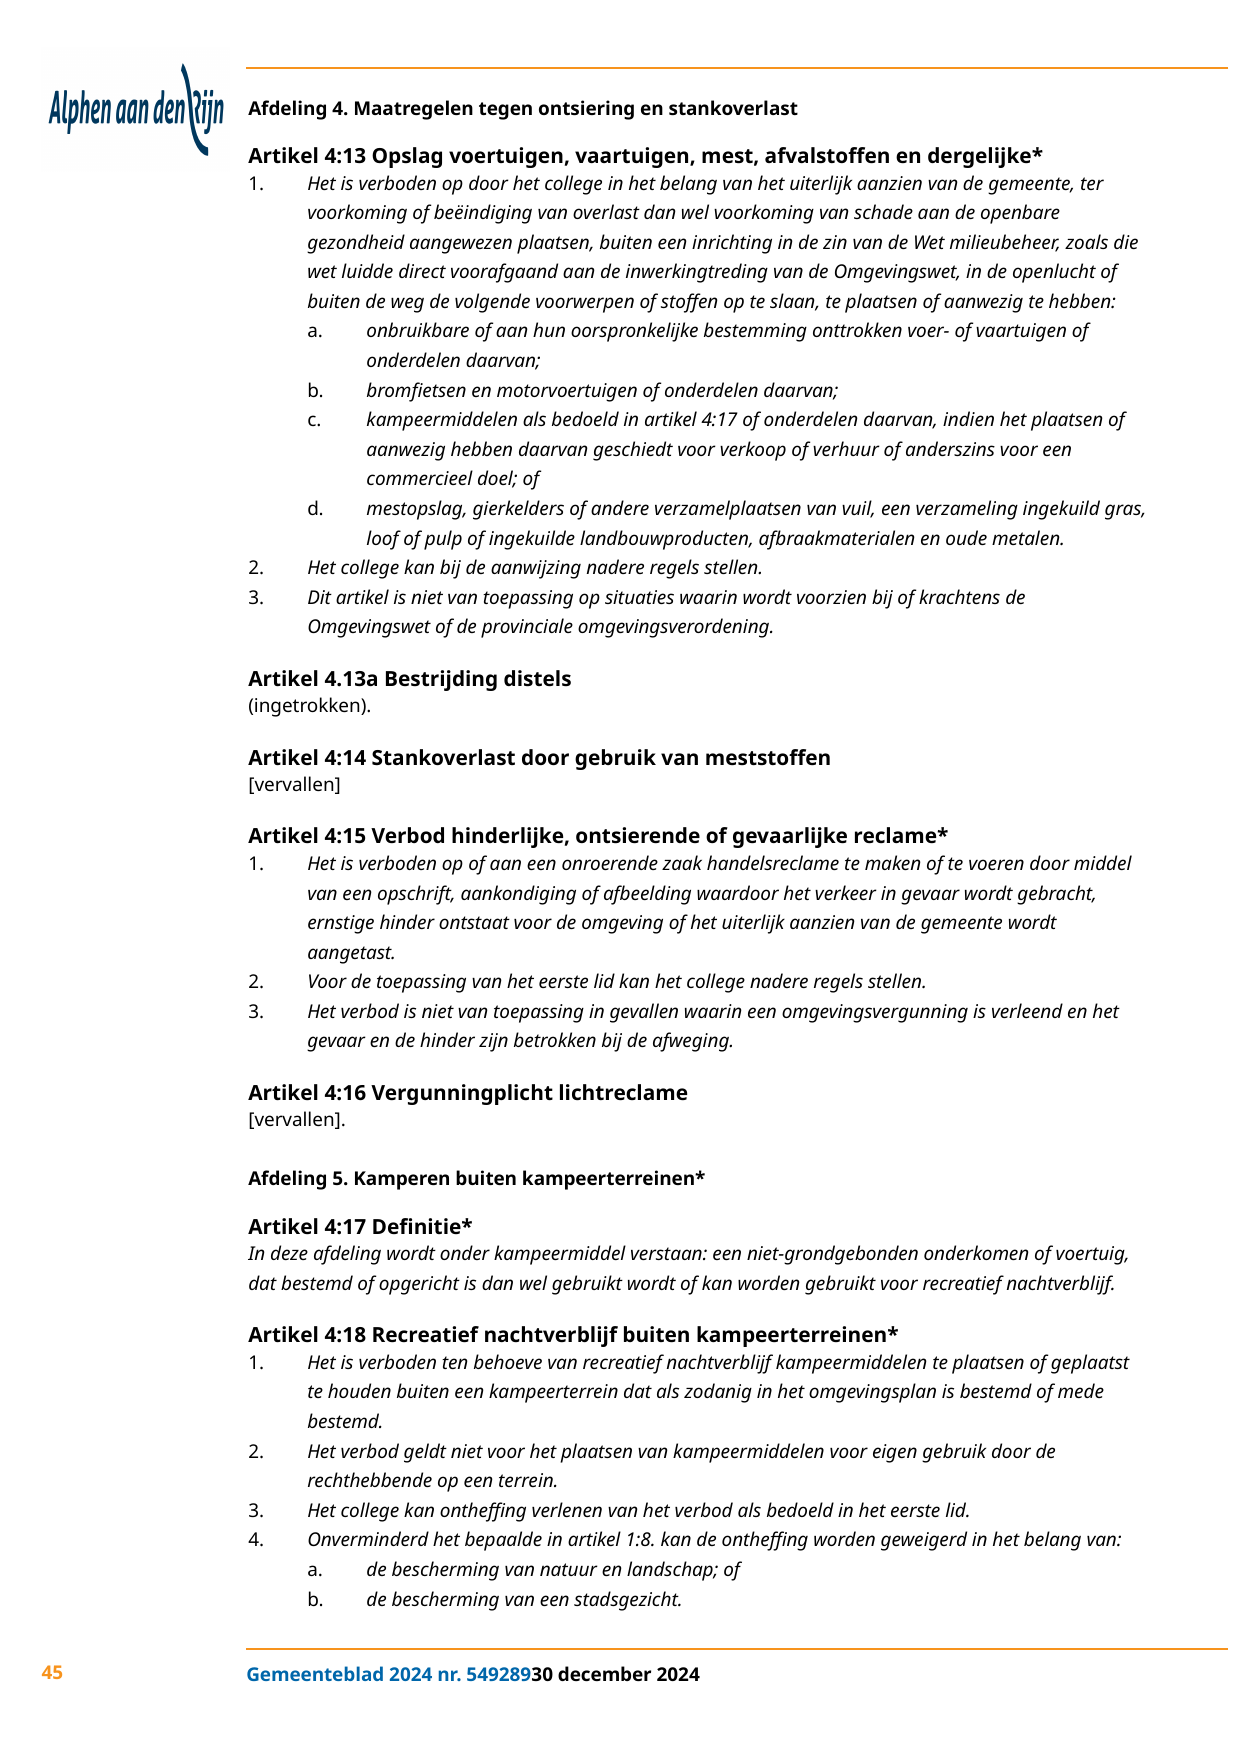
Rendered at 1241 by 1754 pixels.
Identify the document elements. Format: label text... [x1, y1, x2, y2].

list Het is verboden op door het college in het belang van het uiterlijk aanzien van de gemeente, ter voorkoming of beëindiging van overlast dan wel voorkoming van schade aan de openbare gezondheid aangewezen plaatsen, buiten een inrichting in de zin van de Wet milieubeheer, zoals die wet luidde direct voorafgaand aan de inwerkingtreding van de Omgevingswet, in de openlucht of buiten de weg de volgende voorwerpen of stoffen op te slaan, te plaatsen of aanwezig te hebben: [248, 170, 1152, 314]
text (ingetrokken). [248, 692, 1152, 718]
list onbruikbare of aan hun oorspronkelijke bestemming onttrokken voer- of vaartuigen of onderdelen daarvan; [307, 318, 1152, 373]
text Artikel 4.13a Bestrijding distels [248, 664, 1152, 692]
list Het college kan bij de aanwijzing nadere regels stellen. [248, 554, 1152, 580]
list Dit artikel is niet van toepassing op situaties waarin wordt voorzien bij of krachtens de Omgevingswet of de provinciale omgevingsverordening. [248, 584, 1152, 639]
text Artikel 4:18 Recreatief nachtverblijf buiten kampeerterreinen* [248, 1321, 1152, 1349]
list mestopslag, gierkelders of andere verzamelplaatsen van vuil, een verzameling ingekuild gras, loof of pulp of ingekuilde landbouwproducten, afbraakmaterialen en oude metalen. [307, 495, 1152, 551]
text Afdeling 5. Kamperen buiten kampeerterreinen* [248, 1166, 1152, 1191]
list Voor de toepassing van het eerste lid kan het college nadere regels stellen. [248, 968, 1152, 994]
text Afdeling 4. Maatregelen tegen ontsiering en stankoverlast [248, 95, 1152, 121]
text Artikel 4:16 Vergunningplicht lichtreclame [248, 1078, 1152, 1106]
list Het college kan ontheffing verlenen van het verbod als bedoeld in het eerste lid. [248, 1497, 1152, 1523]
list Het verbod is niet van toepassing in gevallen waarin een omgevingsvergunning is verleend en het gevaar en de hinder zijn betrokken bij de afweging. [248, 998, 1152, 1053]
list Het is verboden ten behoeve van recreatief nachtverblijf kampeermiddelen te plaatsen of geplaatst te houden buiten een kampeerterrein dat als zodanig in het omgevingsplan is bestemd of mede bestemd. [248, 1349, 1152, 1434]
text Artikel 4:14 Stankoverlast door gebruik van meststoffen [248, 743, 1152, 771]
list bromfietsen en motorvoertuigen of onderdelen daarvan; [307, 377, 1152, 403]
text Artikel 4:15 Verbod hinderlijke, ontsierende of gevaarlijke reclame* [248, 822, 1152, 850]
list de bescherming van een stadsgezicht. [307, 1586, 1152, 1611]
list Onverminderd het bepaalde in artikel 1:8. kan de ontheffing worden geweigerd in het belang van: [248, 1527, 1152, 1552]
list kampeermiddelen als bedoeld in artikel 4:17 of onderdelen daarvan, indien het plaatsen of aanwezig hebben daarvan geschiedt voor verkoop of verhuur of anderszins voor een commercieel doel; of [307, 406, 1152, 491]
text Artikel 4:17 Definitie* [248, 1212, 1152, 1241]
list de bescherming van natuur en landschap; of [307, 1556, 1152, 1582]
picture [41, 47, 231, 172]
text [vervallen]. [248, 1106, 1152, 1132]
list Het is verboden op of aan een onroerende zaak handelsreclame te maken of te voeren door middel van een opschrift, aankondiging of afbeelding waardoor het verkeer in gevaar wordt gebracht, ernstige hinder ontstaat voor de omgeving of het uiterlijk aanzien van de gemeente wordt aangetast. [248, 850, 1152, 964]
list Het verbod geldt niet voor het plaatsen van kampeermiddelen voor eigen gebruik door de rechthebbende op een terrein. [248, 1438, 1152, 1493]
text [vervallen] [248, 771, 1152, 797]
text Artikel 4:13 Opslag voertuigen, vaartuigen, mest, afvalstoffen en dergelijke* [248, 141, 1152, 170]
text In deze afdeling wordt onder kampeermiddel verstaan: een niet-grondgebonden onderkomen of voertuig, dat bestemd of opgericht is dan wel gebruikt wordt of kan worden gebruikt voor recreatief nachtverblijf. [248, 1241, 1152, 1296]
